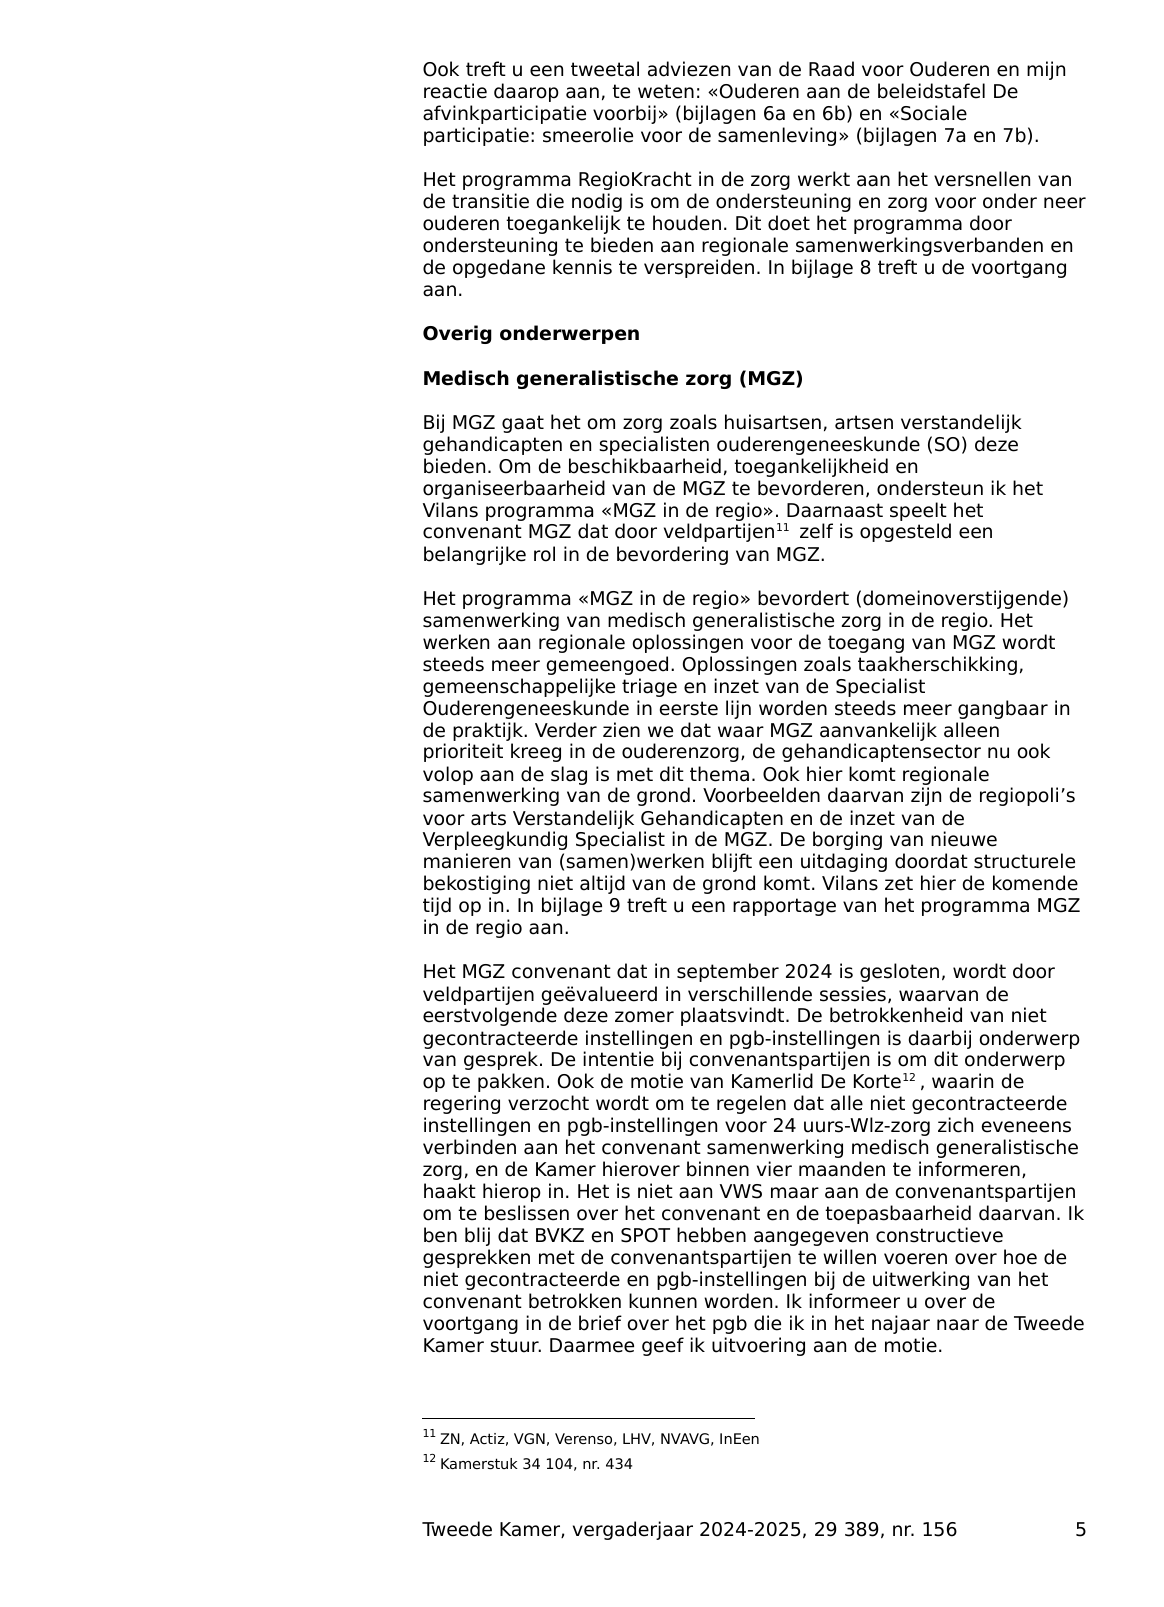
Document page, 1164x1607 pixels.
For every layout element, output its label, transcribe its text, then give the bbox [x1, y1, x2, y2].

text Ook treft u een tweetal adviezen van de Raad voor Ouderen en mijn reactie daarop aan, te weten: «Ouderen aan de beleidstafel De afvinkparticipatie voorbij» (bijlagen 6a en 6b) en «Sociale participatie: smeerolie voor de samenleving» (bijlagen 7a en 7b). [422, 59, 1087, 147]
text Het MGZ convenant dat in september 2024 is gesloten, wordt door veldpartijen geëvalueerd in verschillende sessies, waarvan de eerstvolgende deze zomer plaatsvindt. De betrokkenheid van niet gecontracteerde instellingen en pgb-instellingen is daarbij onderwerp van gesprek. De intentie bij convenantspartijen is om dit onderwerp op te pakken. Ook de motie van Kamerlid De Korte, waarin de regering verzocht wordt om te regelen dat alle niet gecontracteerde instellingen en pgb-instellingen voor 24 uurs-Wlz-zorg zich eveneens verbinden aan het convenant samenwerking medisch generalistische zorg, en de Kamer hierover binnen vier maanden te informeren, haakt hierop in. Het is niet aan VWS maar aan de convenantspartijen om te beslissen over het convenant en de toepasbaarheid daarvan. Ik ben blij dat BVKZ en SPOT hebben aangegeven constructieve gesprekken met de convenantspartijen te willen voeren over hoe de niet gecontracteerde en pgb-instellingen bij de uitwerking van het convenant betrokken kunnen worden. Ik informeer u over de voortgang in de brief over het pgb die ik in het najaar naar de Tweede Kamer stuur. Daarmee geef ik uitvoering aan de motie. [422, 961, 1087, 1357]
text Het programma «MGZ in de regio» bevordert (domeinoverstijgende) samenwerking van medisch generalistische zorg in de regio. Het werken aan regionale oplossingen voor de toegang van MGZ wordt steeds meer gemeengoed. Oplossingen zoals taakherschikking, gemeenschappelijke triage en inzet van de Specialist Ouderengeneeskunde in eerste lijn worden steeds meer gangbaar in de praktijk. Verder zien we dat waar MGZ aanvankelijk alleen prioriteit kreeg in de ouderenzorg, de gehandicaptensector nu ook volop aan de slag is met dit thema. Ook hier komt regionale samenwerking van de grond. Voorbeelden daarvan zijn de regiopoli’s voor arts Verstandelijk Gehandicapten en de inzet van de Verpleegkundig Specialist in de MGZ. De borging van nieuwe manieren van (samen)werken blijft een uitdaging doordat structurele bekostiging niet altijd van de grond komt. Vilans zet hier de komende tijd op in. In bijlage 9 treft u een rapportage van het programma MGZ in de regio aan. [422, 588, 1087, 939]
text Het programma RegioKracht in de zorg werkt aan het versnellen van de transitie die nodig is om de ondersteuning en zorg voor onder neer ouderen toegankelijk te houden. Dit doet het programma door ondersteuning te bieden aan regionale samenwerkingsverbanden en de opgedane kennis te verspreiden. In bijlage 8 treft u de voortgang aan. [422, 169, 1087, 301]
text ZN, Actiz, VGN, Verenso, LHV, NVAVG, InEen [422, 1427, 1087, 1449]
subtitle Medisch generalistische zorg (MGZ) [422, 367, 1087, 389]
text Bij MGZ gaat het om zorg zoals huisartsen, artsen verstandelijk gehandicapten en specialisten ouderengeneeskunde (SO) deze bieden. Om de beschikbaarheid, toegankelijkheid en organiseerbaarheid van de MGZ te bevorderen, ondersteun ik het Vilans programma «MGZ in de regio». Daarnaast speelt het convenant MGZ dat door veldpartijen zelf is opgesteld een belangrijke rol in de bevordering van MGZ. [422, 412, 1087, 565]
subtitle Overig onderwerpen [422, 323, 1087, 345]
text Kamerstuk 34 104, nr. 434 [422, 1452, 1087, 1474]
